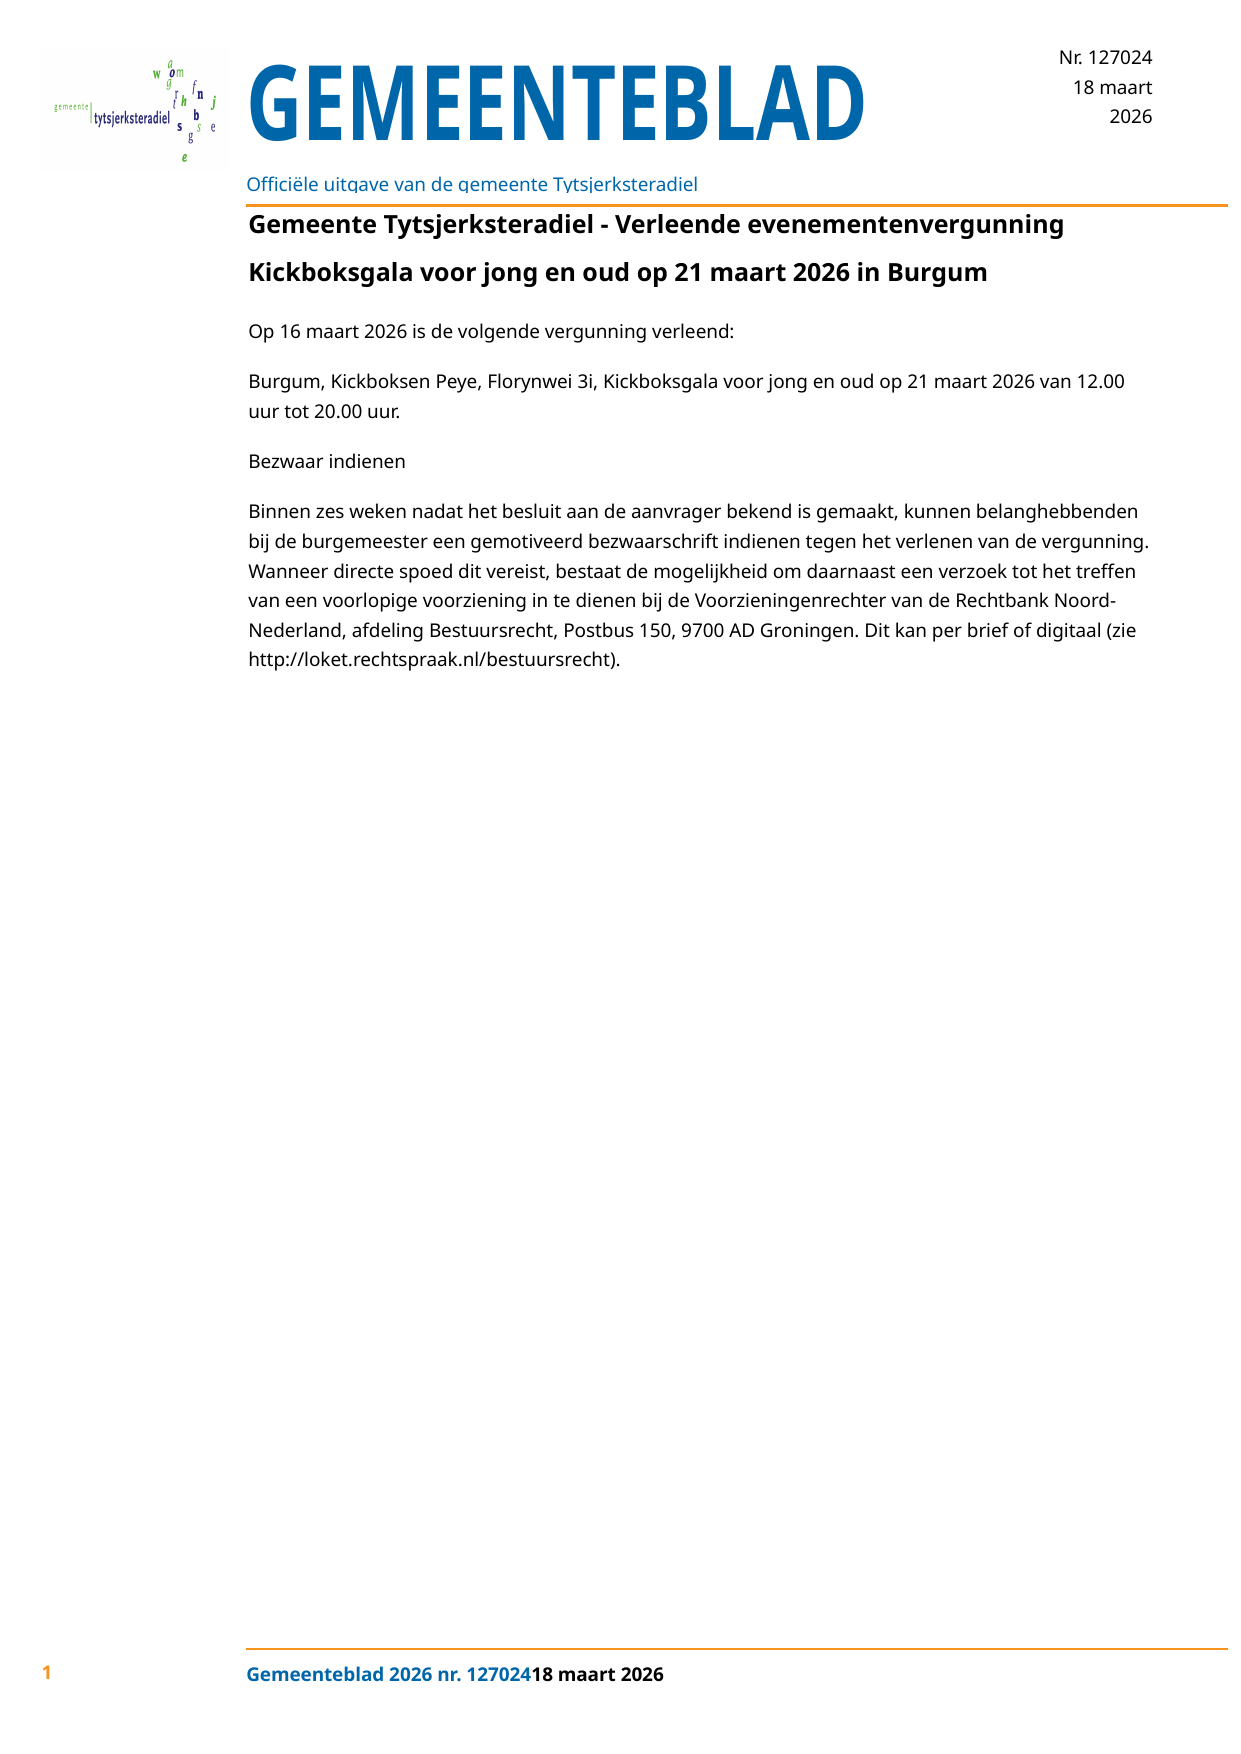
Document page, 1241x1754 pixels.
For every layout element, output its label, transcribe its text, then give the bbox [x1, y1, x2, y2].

text Gemeente Tytsjerksteradiel - Verleende evenementenvergunning Kickboksgala voor jong en oud op 21 maart 2026 in Burgum [248, 207, 1152, 288]
text Op 16 maart 2026 is de volgende vergunning verleend: [248, 318, 1152, 344]
text Binnen zes weken nadat het besluit aan de aanvrager bekend is gemaakt, kunnen belanghebbenden bij de burgemeester een gemotiveerd bezwaarschrift indienen tegen het verlenen van de vergunning. Wanneer directe spoed dit vereist, bestaat de mogelijkheid om daarnaast een verzoek tot het treffen van een voorlopige voorziening in te dienen bij de Voorzieningenrechter van de Rechtbank Noord-Nederland, afdeling Bestuursrecht, Postbus 150, 9700 AD Groningen. Dit kan per brief of digitaal (zie http://loket.rechtspraak.nl/bestuursrecht). [248, 499, 1152, 672]
text Bezwaar indienen [248, 448, 1152, 474]
text Burgum, Kickboksen Peye, Florynwei 3i, Kickboksgala voor jong en oud op 21 maart 2026 van 12.00 uur tot 20.00 uur. [248, 368, 1152, 424]
picture [41, 47, 231, 172]
